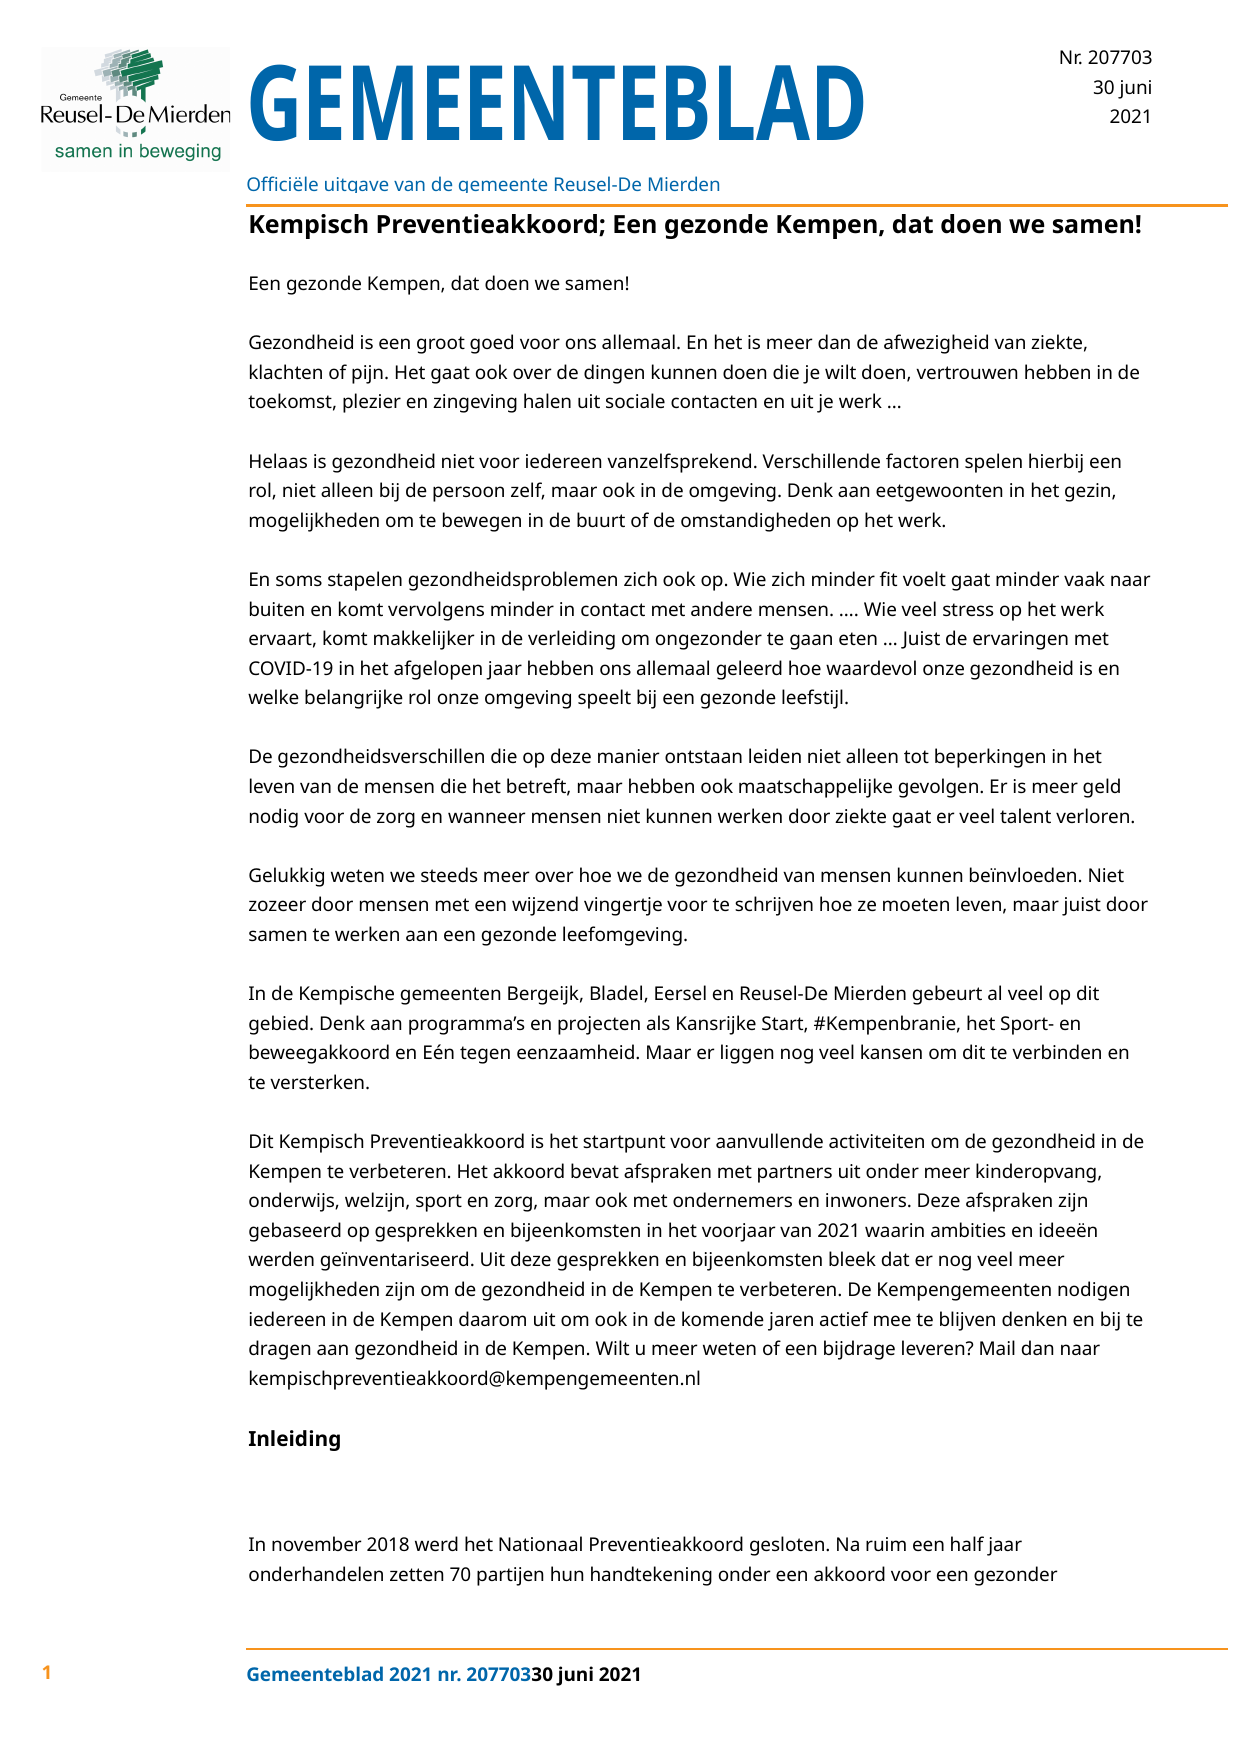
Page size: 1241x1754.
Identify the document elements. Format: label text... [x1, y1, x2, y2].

text Een gezonde Kempen, dat doen we samen! [248, 270, 1152, 296]
text In de Kempische gemeenten Bergeijk, Bladel, Eersel en Reusel-De Mierden gebeurt al veel op dit gebied. Denk aan programma’s en projecten als Kansrijke Start, #Kempenbranie, het Sport- en beweegakkoord en Eén tegen eenzaamheid. Maar er liggen nog veel kansen om dit te verbinden en te versterken. [248, 980, 1152, 1095]
text Helaas is gezondheid niet voor iedereen vanzelfsprekend. Verschillende factoren spelen hierbij een rol, niet alleen bij de persoon zelf, maar ook in de omgeving. Denk aan eetgewoonten in het gezin, mogelijkheden om te bewegen in de buurt of de omstandigheden op het werk. [248, 448, 1152, 533]
picture [41, 47, 231, 172]
text De gezondheidsverschillen die op deze manier ontstaan leiden niet alleen tot beperkingen in het leven van de mensen die het betreft, maar hebben ook maatschappelijke gevolgen. Er is meer geld nodig voor de zorg en wanneer mensen niet kunnen werken door ziekte gaat er veel talent verloren. [248, 744, 1152, 828]
text Kempisch Preventieakkoord; Een gezonde Kempen, dat doen we samen! [248, 207, 1152, 241]
text In november 2018 werd het Nationaal Preventieakkoord gesloten. Na ruim een half jaar onderhandelen zetten 70 partijen hun handtekening onder een akkoord voor een gezonder [248, 1531, 1152, 1587]
text Dit Kempisch Preventieakkoord is het startpunt voor aanvullende activiteiten om de gezondheid in de Kempen te verbeteren. Het akkoord bevat afspraken met partners uit onder meer kinderopvang, onderwijs, welzijn, sport en zorg, maar ook met ondernemers en inwoners. Deze afspraken zijn gebaseerd op gesprekken en bijeenkomsten in het voorjaar van 2021 waarin ambities en ideeën werden geïnventariseerd. Uit deze gesprekken en bijeenkomsten bleek dat er nog veel meer mogelijkheden zijn om de gezondheid in de Kempen te verbeteren. De Kempengemeenten nodigen iedereen in de Kempen daarom uit om ook in de komende jaren actief mee te blijven denken en bij te dragen aan gezondheid in de Kempen. Wilt u meer weten of een bijdrage leveren? Mail dan naar kempischpreventieakkoord@kempengemeenten.nl [248, 1128, 1152, 1391]
text Gelukkig weten we steeds meer over hoe we de gezondheid van mensen kunnen beïnvloeden. Niet zozeer door mensen met een wijzend vingertje voor te schrijven hoe ze moeten leven, maar juist door samen te werken aan een gezonde leefomgeving. [248, 862, 1152, 947]
text En soms stapelen gezondheidsproblemen zich ook op. Wie zich minder fit voelt gaat minder vaak naar buiten en komt vervolgens minder in contact met andere mensen. …. Wie veel stress op het werk ervaart, komt makkelijker in de verleiding om ongezonder te gaan eten … Juist de ervaringen met COVID-19 in het afgelopen jaar hebben ons allemaal geleerd hoe waardevol onze gezondheid is en welke belangrijke rol onze omgeving speelt bij een gezonde leefstijl. [248, 566, 1152, 710]
text Gezondheid is een groot goed voor ons allemaal. En het is meer dan de afwezigheid van ziekte, klachten of pijn. Het gaat ook over de dingen kunnen doen die je wilt doen, vertrouwen hebben in de toekomst, plezier en zingeving halen uit sociale contacten en uit je werk … [248, 329, 1152, 414]
text Inleiding [248, 1424, 1152, 1452]
